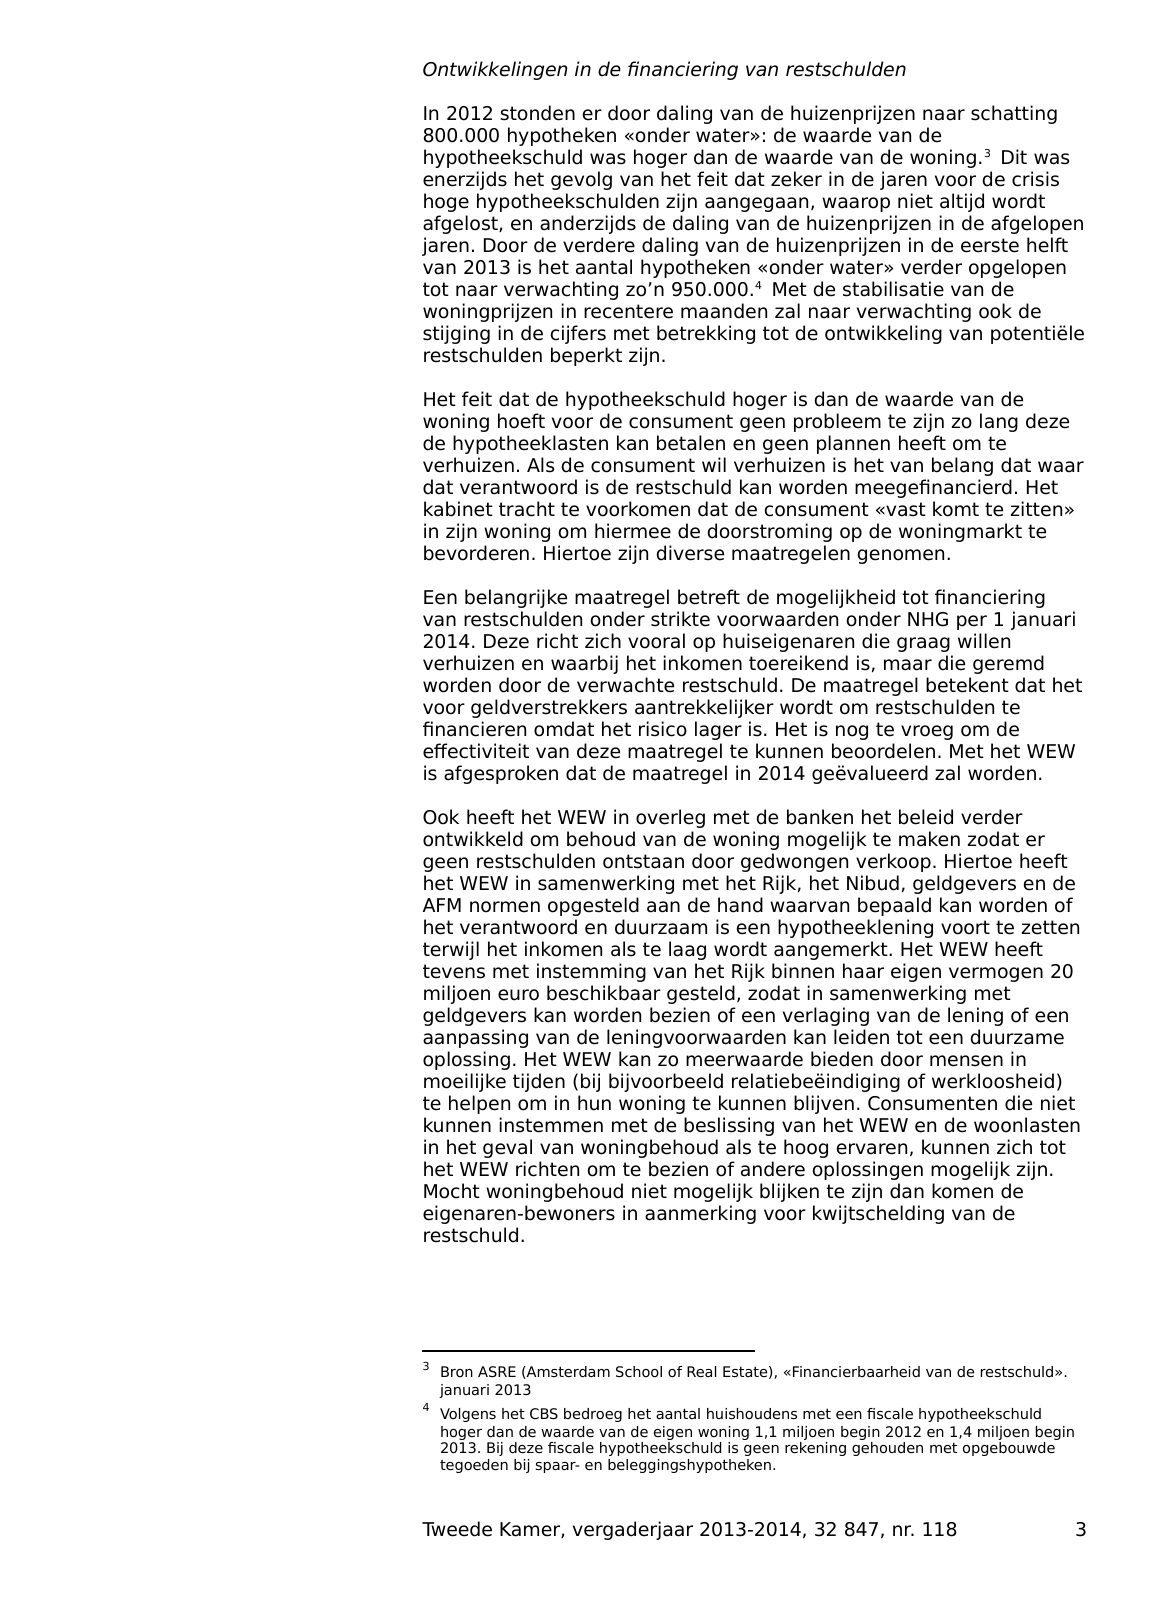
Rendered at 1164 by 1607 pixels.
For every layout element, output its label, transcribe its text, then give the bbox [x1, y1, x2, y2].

text Het feit dat de hypotheekschuld hoger is dan de waarde van de woning hoeft voor de consument geen probleem te zijn zo lang deze de hypotheeklasten kan betalen en geen plannen heeft om te verhuizen. Als de consument wil verhuizen is het van belang dat waar dat verantwoord is de restschuld kan worden meegefinancierd. Het kabinet tracht te voorkomen dat de consument «vast komt te zitten» in zijn woning om hiermee de doorstroming op de woningmarkt te bevorderen. Hiertoe zijn diverse maatregelen genomen. [422, 389, 1087, 565]
text Volgens het CBS bedroeg het aantal huishoudens met een fiscale hypotheekschuld hoger dan de waarde van de eigen woning 1,1 miljoen begin 2012 en 1,4 miljoen begin 2013. Bij deze fiscale hypotheekschuld is geen rekening gehouden met opgebouwde tegoeden bij spaar- en beleggingshypotheken. [422, 1402, 1087, 1474]
text Bron ASRE (Amsterdam School of Real Estate), «Financierbaarheid van de restschuld». januari 2013 [422, 1360, 1087, 1399]
subtitle Ontwikkelingen in de financiering van restschulden [422, 59, 1087, 81]
text Ook heeft het WEW in overleg met de banken het beleid verder ontwikkeld om behoud van de woning mogelijk te maken zodat er geen restschulden ontstaan door gedwongen verkoop. Hiertoe heeft het WEW in samenwerking met het Rijk, het Nibud, geldgevers en de AFM normen opgesteld aan de hand waarvan bepaald kan worden of het verantwoord en duurzaam is een hypotheeklening voort te zetten terwijl het inkomen als te laag wordt aangemerkt. Het WEW heeft tevens met instemming van het Rijk binnen haar eigen vermogen 20 miljoen euro beschikbaar gesteld, zodat in samenwerking met geldgevers kan worden bezien of een verlaging van de lening of een aanpassing van de leningvoorwaarden kan leiden tot een duurzame oplossing. Het WEW kan zo meerwaarde bieden door mensen in moeilijke tijden (bij bijvoorbeeld relatiebeëindiging of werkloosheid) te helpen om in hun woning te kunnen blijven. Consumenten die niet kunnen instemmen met de beslissing van het WEW en de woonlasten in het geval van woningbehoud als te hoog ervaren, kunnen zich tot het WEW richten om te bezien of andere oplossingen mogelijk zijn. Mocht woningbehoud niet mogelijk blijken te zijn dan komen de eigenaren-bewoners in aanmerking voor kwijtschelding van de restschuld. [422, 807, 1087, 1247]
text In 2012 stonden er door daling van de huizenprijzen naar schatting 800.000 hypotheken «onder water»: de waarde van de hypotheekschuld was hoger dan de waarde van de woning. Dit was enerzijds het gevolg van het feit dat zeker in de jaren voor de crisis hoge hypotheekschulden zijn aangegaan, waarop niet altijd wordt afgelost, en anderzijds de daling van de huizenprijzen in de afgelopen jaren. Door de verdere daling van de huizenprijzen in de eerste helft van 2013 is het aantal hypotheken «onder water» verder opgelopen tot naar verwachting zo’n 950.000. Met de stabilisatie van de woningprijzen in recentere maanden zal naar verwachting ook de stijging in de cijfers met betrekking tot de ontwikkeling van potentiële restschulden beperkt zijn. [422, 103, 1087, 367]
text Een belangrijke maatregel betreft de mogelijkheid tot financiering van restschulden onder strikte voorwaarden onder NHG per 1 januari 2014. Deze richt zich vooral op huiseigenaren die graag willen verhuizen en waarbij het inkomen toereikend is, maar die geremd worden door de verwachte restschuld. De maatregel betekent dat het voor geldverstrekkers aantrekkelijker wordt om restschulden te financieren omdat het risico lager is. Het is nog te vroeg om de effectiviteit van deze maatregel te kunnen beoordelen. Met het WEW is afgesproken dat de maatregel in 2014 geëvalueerd zal worden. [422, 587, 1087, 785]
